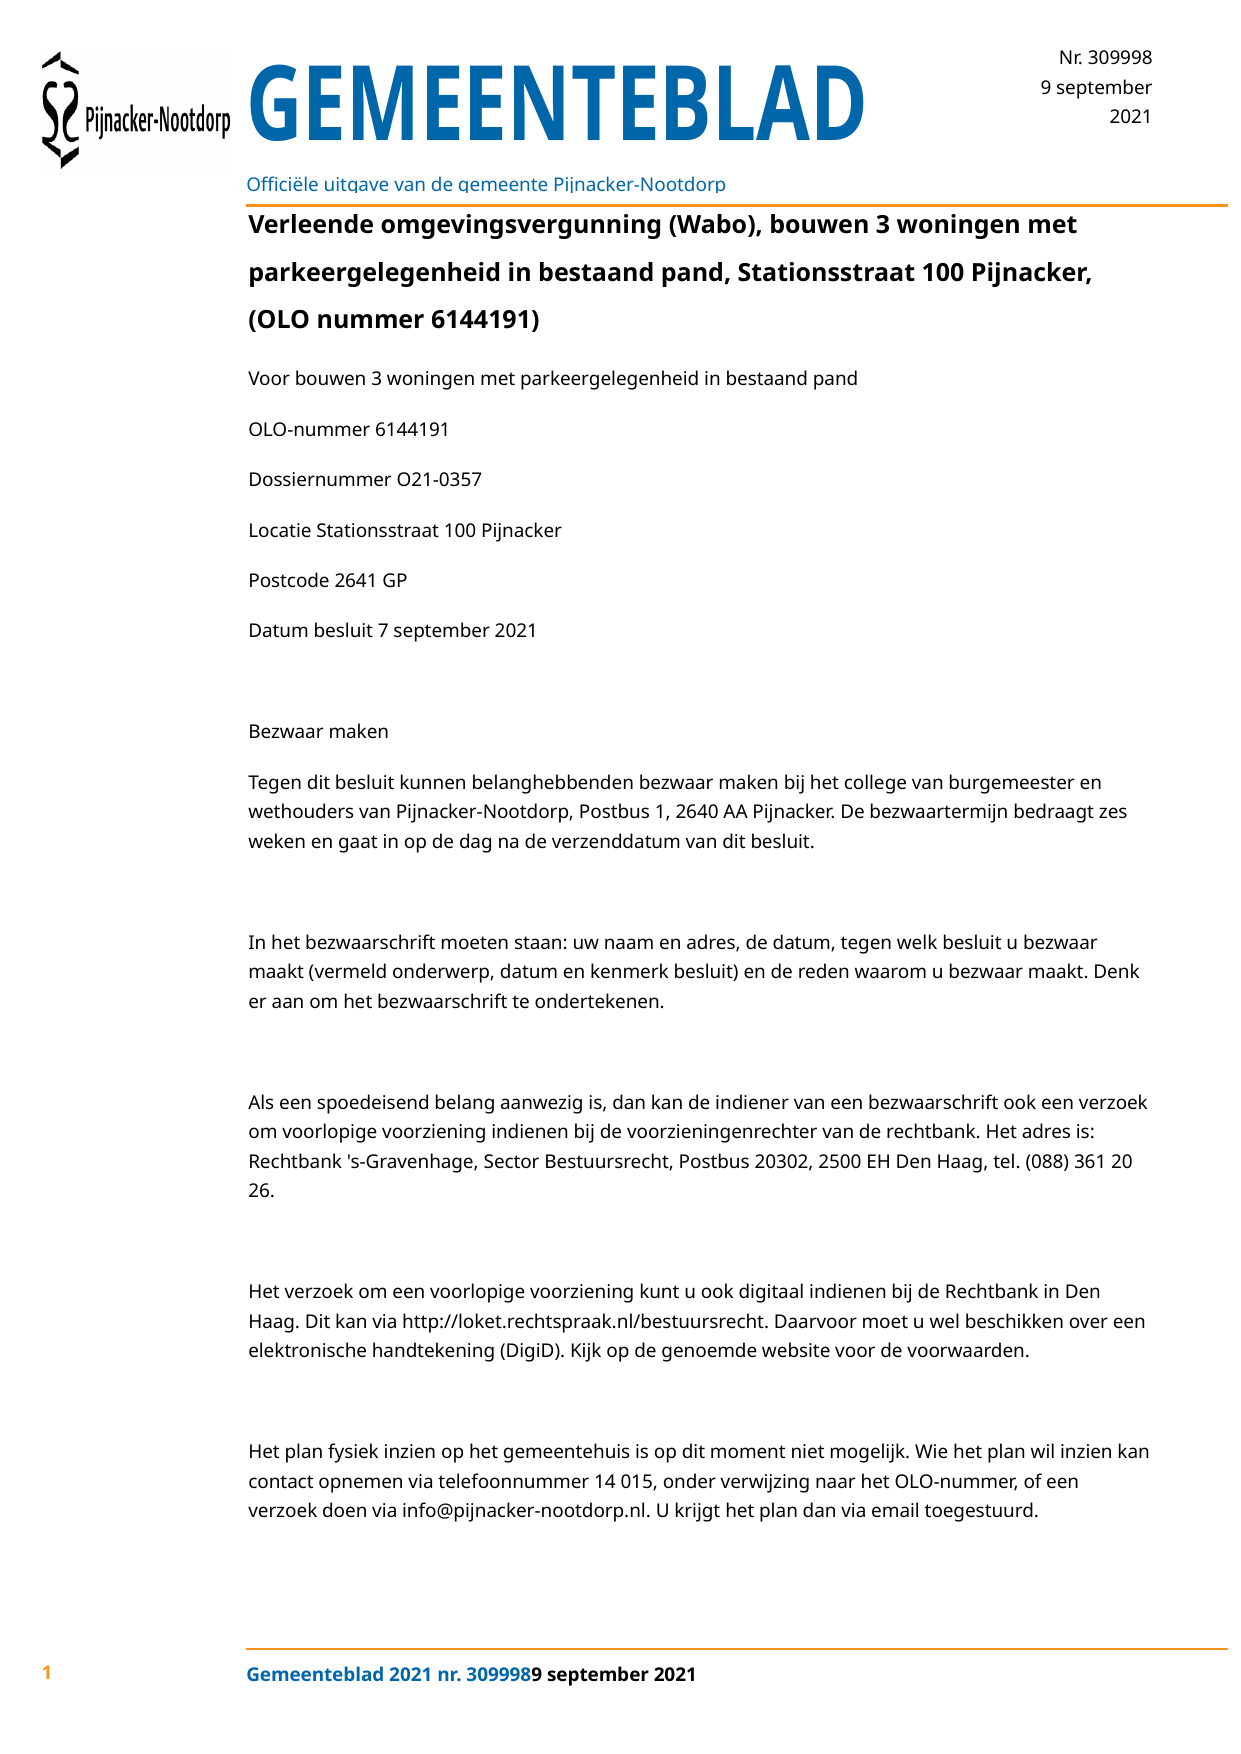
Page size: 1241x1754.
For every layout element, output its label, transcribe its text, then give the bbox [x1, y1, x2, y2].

text Het plan fysiek inzien op het gemeentehuis is op dit moment niet mogelijk. Wie het plan wil inzien kan contact opnemen via telefoonnummer 14 015, onder verwijzing naar het OLO-nummer, of een verzoek doen via info@pijnacker-nootdorp.nl. U krijgt het plan dan via email toegestuurd. [248, 1438, 1152, 1523]
picture [41, 47, 231, 172]
text Tegen dit besluit kunnen belanghebbenden bezwaar maken bij het college van burgemeester en wethouders van Pijnacker-Nootdorp, Postbus 1, 2640 AA Pijnacker. De bezwaartermijn bedraagt zes weken en gaat in op de dag na de verzenddatum van dit besluit. [248, 769, 1152, 854]
text Als een spoedeisend belang aanwezig is, dan kan de indiener van een bezwaarschrift ook een verzoek om voorlopige voorziening indienen bij de voorzieningenrechter van de rechtbank. Het adres is: Rechtbank 's-Gravenhage, Sector Bestuursrecht, Postbus 20302, 2500 EH Den Haag, tel. (088) 361 20 26. [248, 1089, 1152, 1203]
text Datum besluit 7 september 2021 [248, 618, 1152, 643]
text Verleende omgevingsvergunning (Wabo), bouwen 3 woningen met parkeergelegenheid in bestaand pand, Stationsstraat 100 Pijnacker, (OLO nummer 6144191) [248, 207, 1152, 336]
text Het verzoek om een voorlopige voorziening kunt u ook digitaal indienen bij de Rechtbank in Den Haag. Dit kan via http://loket.rechtspraak.nl/bestuursrecht. Daarvoor moet u wel beschikken over een elektronische handtekening (DigiD). Kijk op de genoemde website voor de voorwaarden. [248, 1278, 1152, 1363]
text Voor bouwen 3 woningen met parkeergelegenheid in bestaand pand [248, 366, 1152, 391]
text OLO-nummer 6144191 [248, 416, 1152, 442]
text Bezwaar maken [248, 718, 1152, 744]
text Locatie Stationsstraat 100 Pijnacker [248, 517, 1152, 542]
text Dossiernummer O21-0357 [248, 466, 1152, 492]
text Postcode 2641 GP [248, 567, 1152, 593]
text In het bezwaarschrift moeten staan: uw naam en adres, de datum, tegen welk besluit u bezwaar maakt (vermeld onderwerp, datum en kenmerk besluit) en de reden waarom u bezwaar maakt. Denk er aan om het bezwaarschrift te ondertekenen. [248, 929, 1152, 1014]
